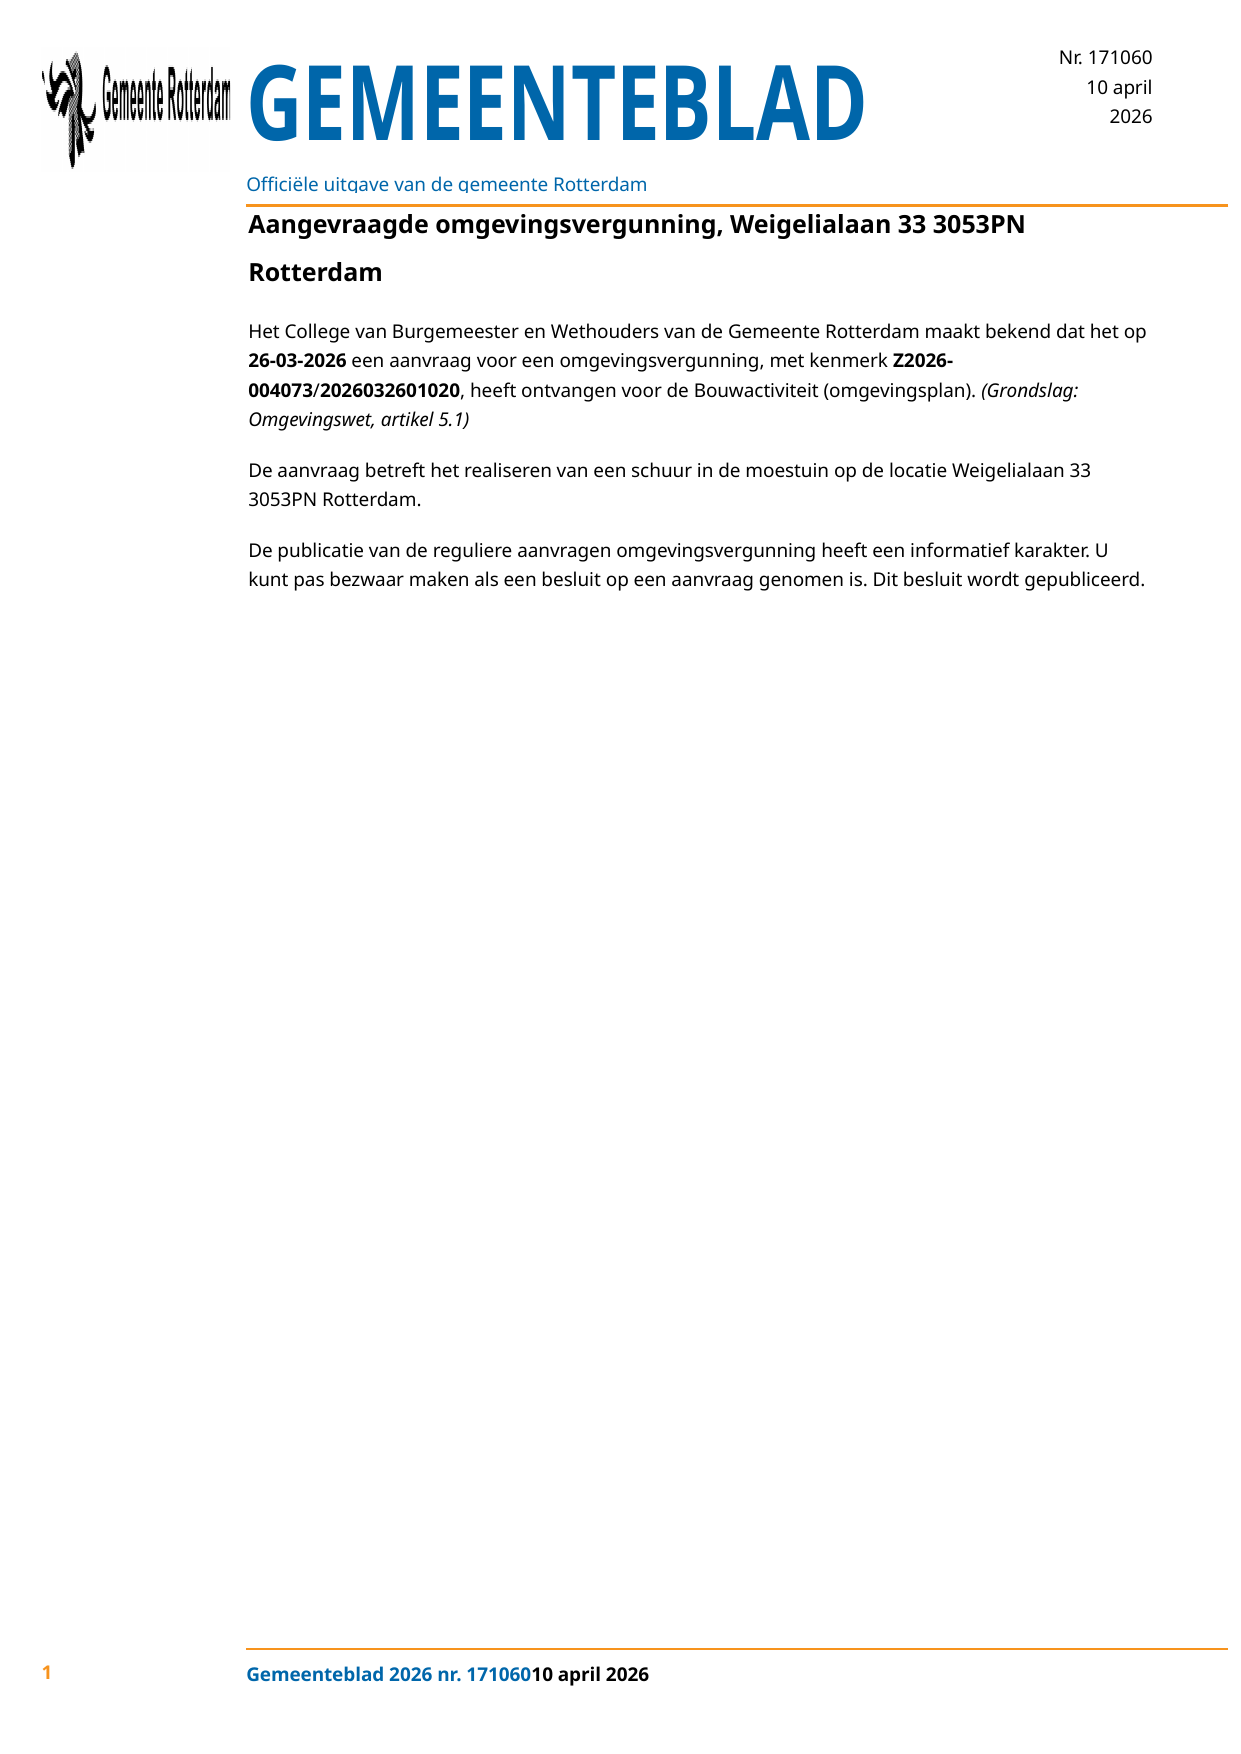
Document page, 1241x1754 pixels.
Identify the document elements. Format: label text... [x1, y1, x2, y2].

text Aangevraagde omgevingsvergunning, Weigelialaan 33 3053PN Rotterdam [248, 207, 1152, 288]
text De aanvraag betreft het realiseren van een schuur in de moestuin op de locatie Weigelialaan 33 3053PN Rotterdam. [248, 457, 1152, 512]
text De publicatie van de reguliere aanvragen omgevingsvergunning heeft een informatief karakter. U kunt pas bezwaar maken als een besluit op een aanvraag genomen is. Dit besluit wordt gepubliceerd. [248, 537, 1152, 592]
text Het College van Burgemeester en Wethouders van de Gemeente Rotterdam maakt bekend dat het op 26-03-2026 een aanvraag voor een omgevingsvergunning, met kenmerk Z2026-004073/2026032601020, heeft ontvangen voor de Bouwactiviteit (omgevingsplan). (Grondslag: Omgevingswet, artikel 5.1) [248, 318, 1152, 432]
picture [41, 47, 231, 172]
